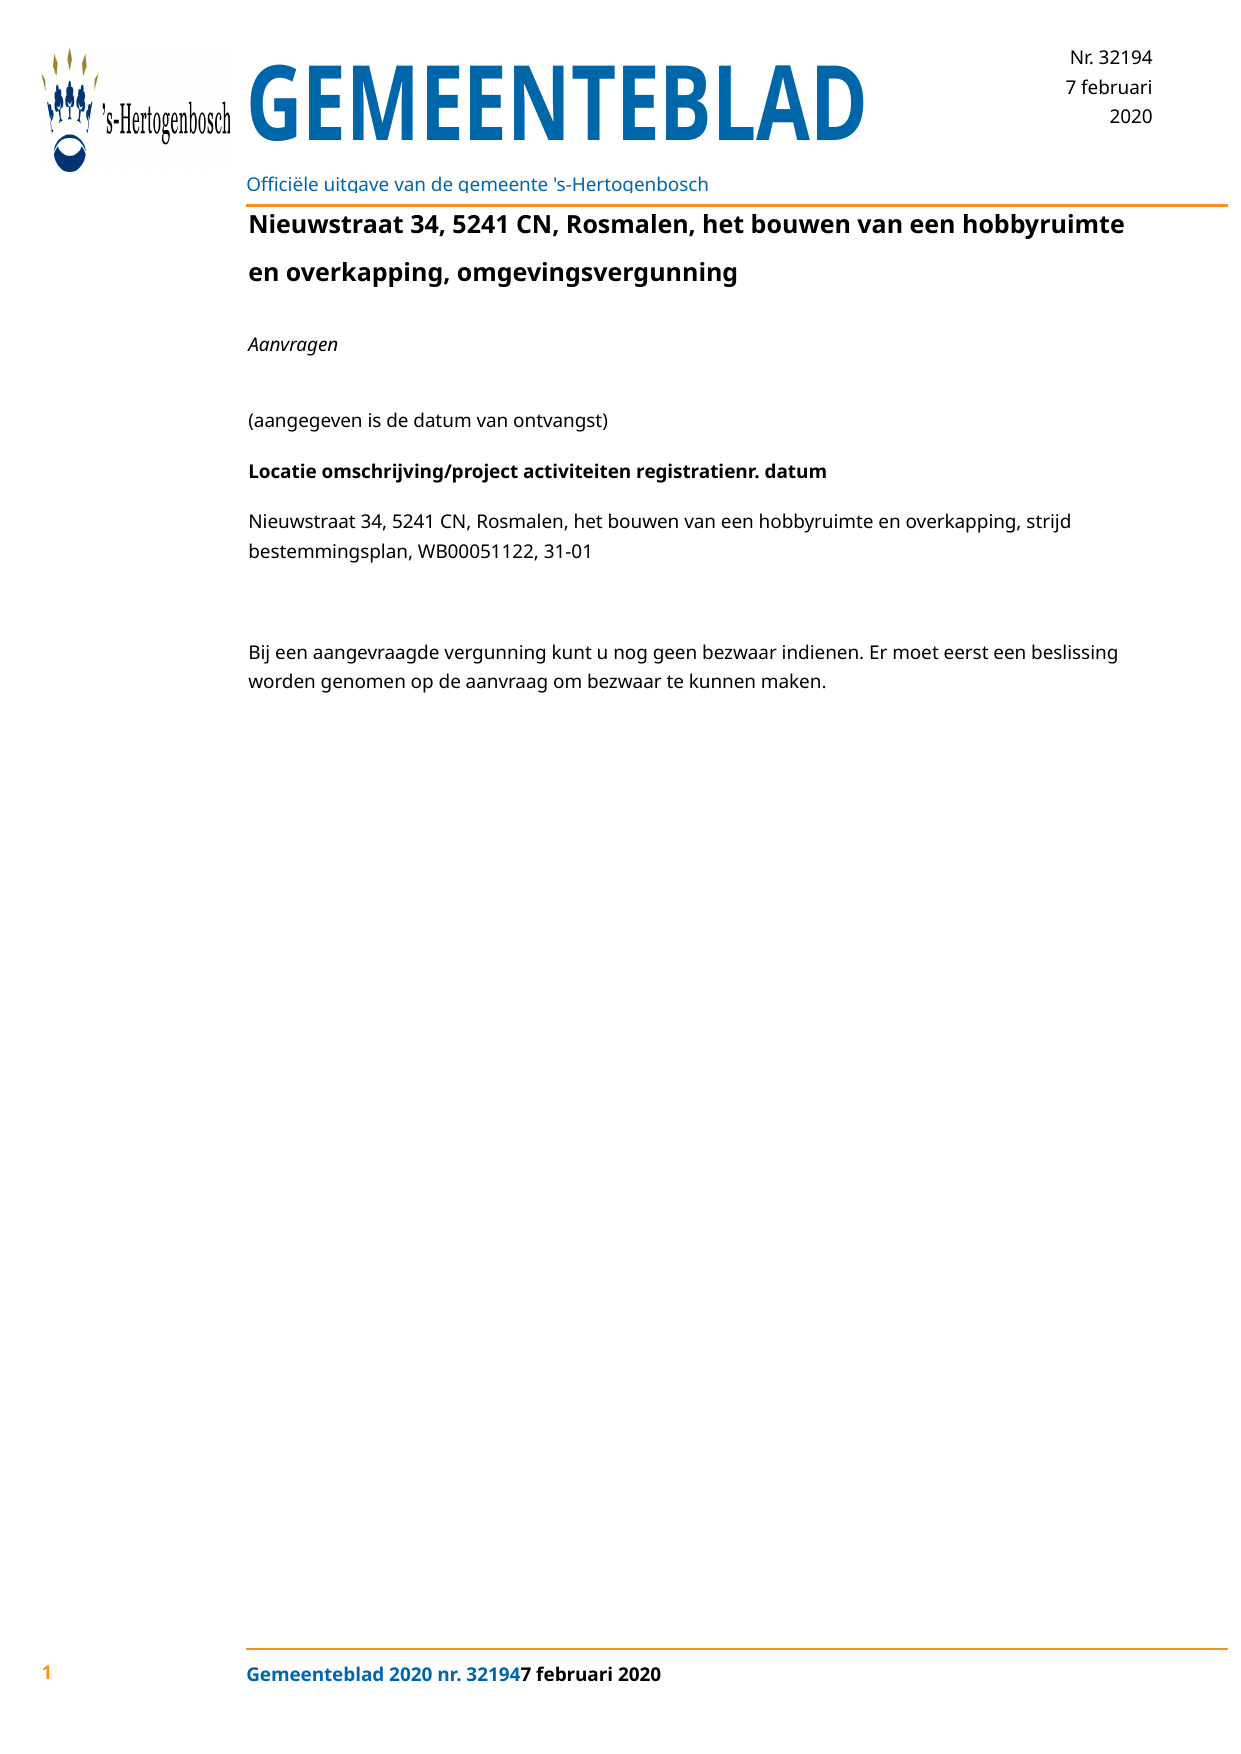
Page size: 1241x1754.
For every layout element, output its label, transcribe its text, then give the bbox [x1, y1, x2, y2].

text Nieuwstraat 34, 5241 CN, Rosmalen, het bouwen van een hobbyruimte en overkapping, omgevingsvergunning [248, 207, 1152, 288]
text Bij een aangevraagde vergunning kunt u nog geen bezwaar indienen. Er moet eerst een beslissing worden genomen op de aanvraag om bezwaar te kunnen maken. [248, 639, 1152, 694]
text Locatie omschrijving/project activiteiten registratienr. datum [248, 458, 1152, 484]
text Nieuwstraat 34, 5241 CN, Rosmalen, het bouwen van een hobbyruimte en overkapping, strijd bestemmingsplan, WB00051122, 31-01 [248, 508, 1152, 564]
picture [41, 47, 231, 172]
text (aangegeven is de datum van ontvangst) [248, 408, 1152, 433]
text Aanvragen [248, 331, 1152, 357]
